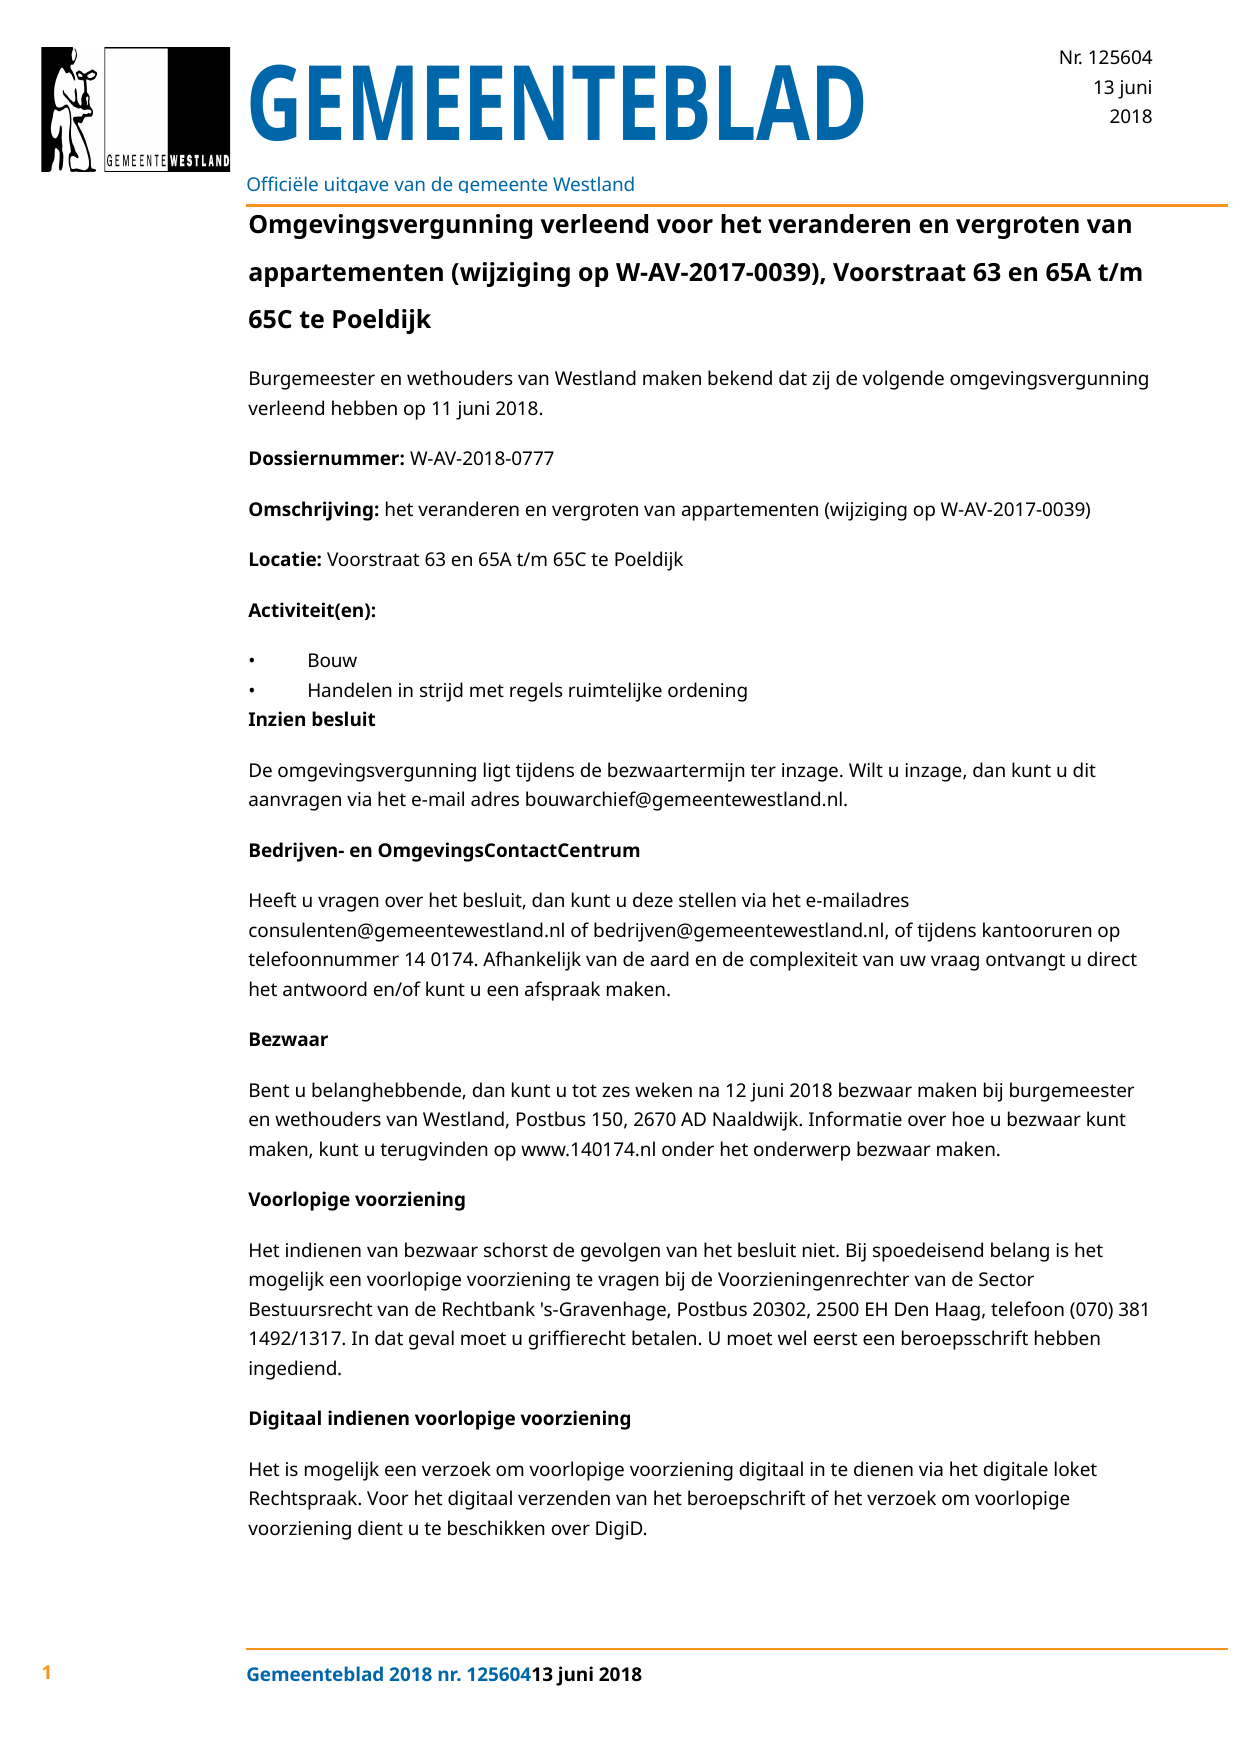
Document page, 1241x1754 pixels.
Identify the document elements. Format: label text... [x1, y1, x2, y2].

text Dossiernummer: W-AV-2018-0777 [248, 446, 1152, 471]
text De omgevingsvergunning ligt tijdens de bezwaartermijn ter inzage. Wilt u inzage, dan kunt u dit aanvragen via het e-mail adres bouwarchief@gemeentewestland.nl. [248, 757, 1152, 812]
text Activiteit(en): [248, 597, 1152, 622]
text Locatie: Voorstraat 63 en 65A t/m 65C te Poeldijk [248, 546, 1152, 572]
text Omschrijving: het veranderen en vergroten van appartementen (wijziging op W-AV-2017-0039) [248, 496, 1152, 522]
text Heeft u vragen over het besluit, dan kunt u deze stellen via het e-mailadres consulenten@gemeentewestland.nl of bedrijven@gemeentewestland.nl, of tijdens kantooruren op telefoonnummer 14 0174. Afhankelijk van de aard en de complexiteit van uw vraag ontvangt u direct het antwoord en/of kunt u een afspraak maken. [248, 887, 1152, 1002]
text Digitaal indienen voorlopige voorziening [248, 1406, 1152, 1431]
text Bedrijven- en OmgevingsContactCentrum [248, 837, 1152, 862]
text Voorlopige voorziening [248, 1186, 1152, 1212]
list Bouw [248, 647, 1152, 673]
text Inzien besluit [248, 706, 1152, 732]
text Het is mogelijk een verzoek om voorlopige voorziening digitaal in te dienen via het digitale loket Rechtspraak. Voor het digitaal verzenden van het beroepschrift of het verzoek om voorlopige voorziening dient u te beschikken over DigiD. [248, 1456, 1152, 1541]
text Bezwaar [248, 1026, 1152, 1052]
text Het indienen van bezwaar schorst de gevolgen van het besluit niet. Bij spoedeisend belang is het mogelijk een voorlopige voorziening te vragen bij de Voorzieningenrechter van de Sector Bestuursrecht van de Rechtbank 's-Gravenhage, Postbus 20302, 2500 EH Den Haag, telefoon (070) 381 1492/1317. In dat geval moet u griffierecht betalen. U moet wel eerst een beroepsschrift hebben ingediend. [248, 1237, 1152, 1381]
text Burgemeester en wethouders van Westland maken bekend dat zij de volgende omgevingsvergunning verleend hebben op 11 juni 2018. [248, 366, 1152, 421]
list Handelen in strijd met regels ruimtelijke ordening [248, 677, 1152, 702]
text Omgevingsvergunning verleend voor het veranderen en vergroten van appartementen (wijziging op W-AV-2017-0039), Voorstraat 63 en 65A t/m 65C te Poeldijk [248, 207, 1152, 336]
text Bent u belanghebbende, dan kunt u tot zes weken na 12 juni 2018 bezwaar maken bij burgemeester en wethouders van Westland, Postbus 150, 2670 AD Naaldwijk. Informatie over hoe u bezwaar kunt maken, kunt u terugvinden op www.140174.nl onder het onderwerp bezwaar maken. [248, 1077, 1152, 1162]
picture [41, 47, 231, 172]
